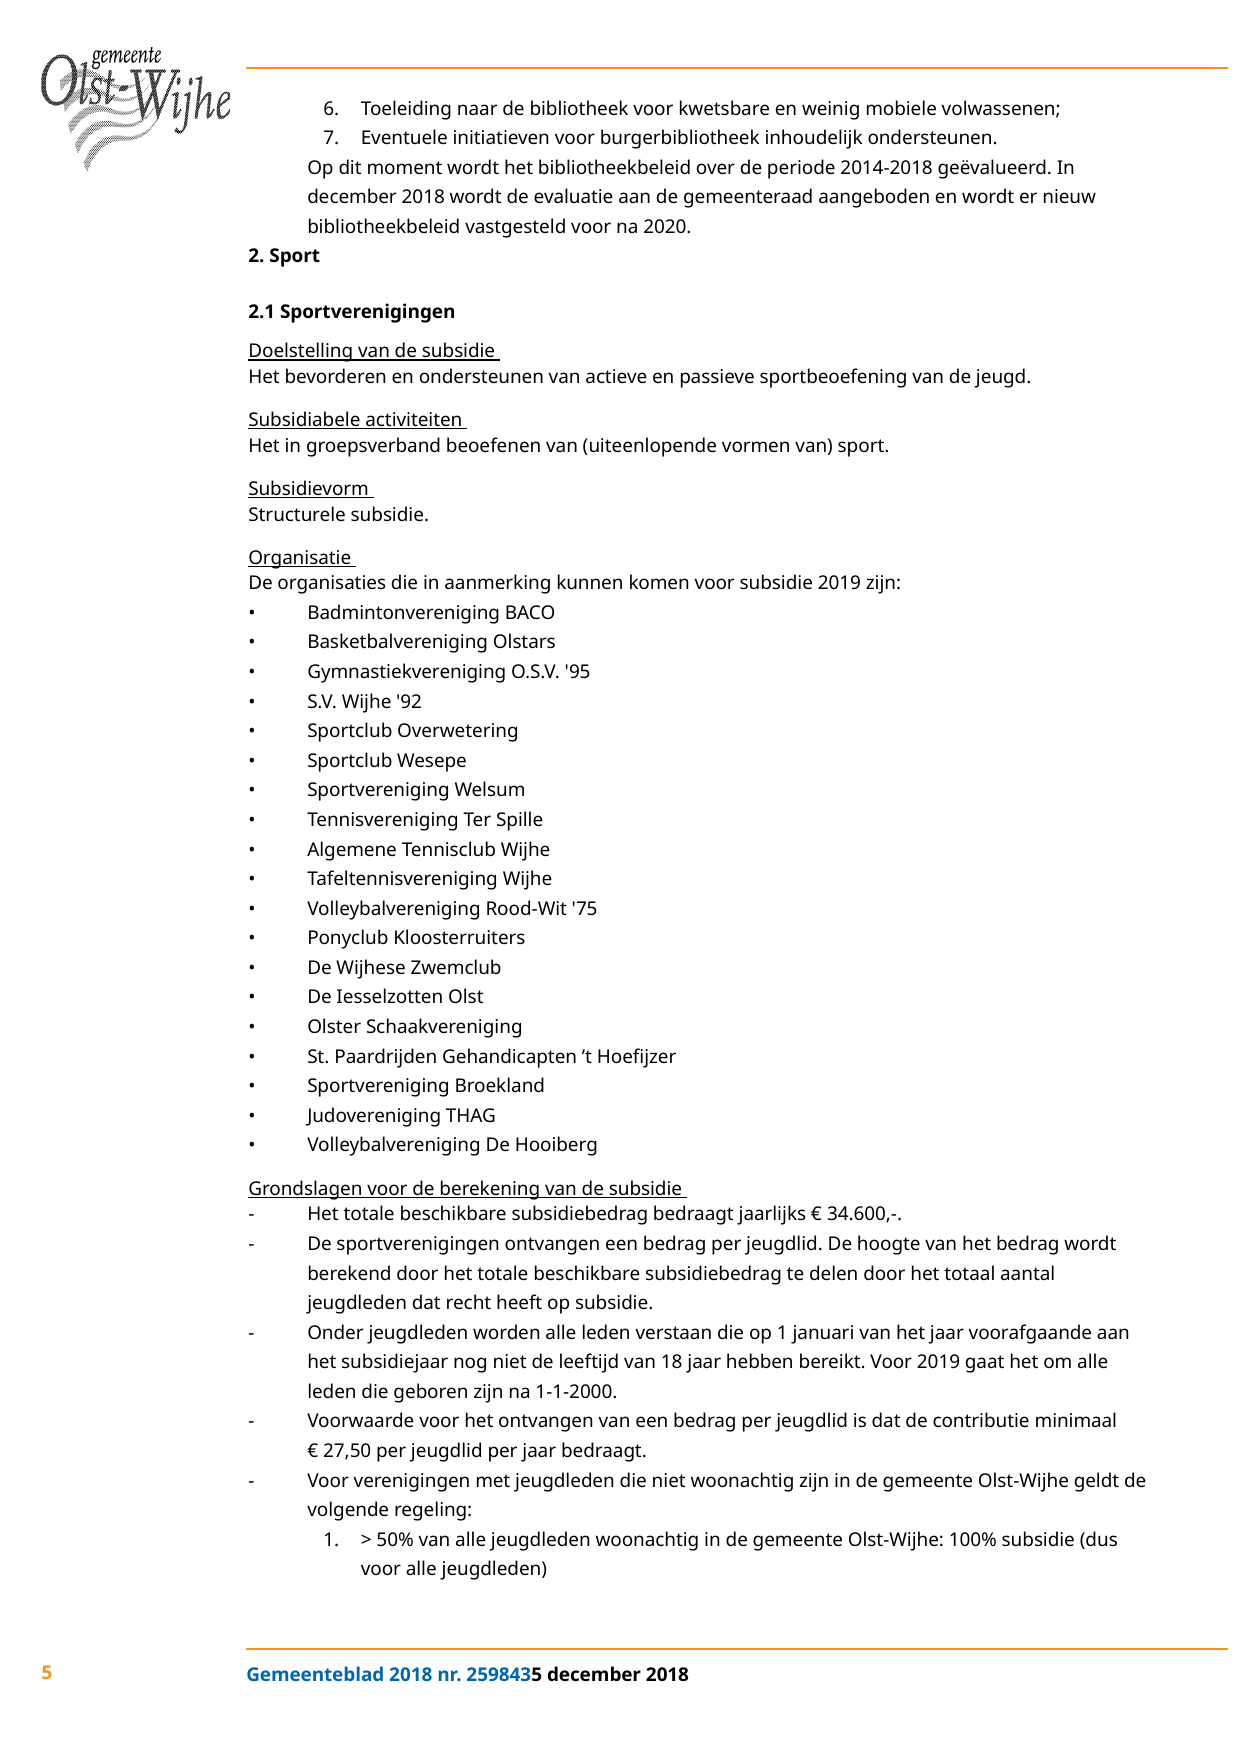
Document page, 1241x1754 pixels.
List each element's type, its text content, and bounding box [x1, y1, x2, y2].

list Tennisvereniging Ter Spille [248, 806, 1152, 832]
list Ponyclub Kloosterruiters [248, 924, 1152, 950]
list Judovereniging THAG [248, 1102, 1152, 1128]
list Voor verenigingen met jeugdleden die niet woonachtig zijn in de gemeente Olst-Wijhe geldt de volgende regeling: [248, 1467, 1152, 1522]
list S.V. Wijhe '92 [248, 688, 1152, 714]
text Structurele subsidie. [248, 501, 1152, 526]
list Het totale beschikbare subsidiebedrag bedraagt jaarlijks € 34.600,-. [248, 1201, 1152, 1226]
text Het in groepsverband beoefenen van (uiteenlopende vormen van) sport. [248, 432, 1152, 458]
list Op dit moment wordt het bibliotheekbeleid over de periode 2014-2018 geëvalueerd. In december 2018 wordt de evaluatie aan de gemeenteraad aangeboden en wordt er nieuw bibliotheekbeleid vastgesteld voor na 2020. [248, 154, 1152, 239]
text Doelstelling van de subsidie [248, 337, 1152, 363]
list De Iesselzotten Olst [248, 984, 1152, 1009]
list Voorwaarde voor het ontvangen van een bedrag per jeugdlid is dat de contributie minimaal € 27,50 per jeugdlid per jaar bedraagt. [248, 1408, 1152, 1463]
list Badmintonvereniging BACO [248, 599, 1152, 625]
text Subsidiabele activiteiten [248, 406, 1152, 432]
list Olster Schaakvereniging [248, 1013, 1152, 1039]
list Toeleiding naar de bibliotheek voor kwetsbare en weinig mobiele volwassenen; [323, 95, 1152, 121]
list De sportverenigingen ontvangen een bedrag per jeugdlid. De hoogte van het bedrag wordt berekend door het totale beschikbare subsidiebedrag te delen door het totaal aantal jeugdleden dat recht heeft op subsidie. [248, 1230, 1152, 1315]
picture [41, 47, 231, 172]
list > 50% van alle jeugdleden woonachtig in de gemeente Olst-Wijhe: 100% subsidie (dus voor alle jeugdleden) [323, 1526, 1152, 1581]
list Volleybalvereniging Rood-Wit '75 [248, 895, 1152, 921]
list Eventuele initiatieven voor burgerbibliotheek inhoudelijk ondersteunen. [323, 124, 1152, 150]
text Organisatie [248, 544, 1152, 569]
list Algemene Tennisclub Wijhe [248, 836, 1152, 862]
list Onder jeugdleden worden alle leden verstaan die op 1 januari van het jaar voorafgaande aan het subsidiejaar nog niet de leeftijd van 18 jaar hebben bereikt. Voor 2019 gaat het om alle leden die geboren zijn na 1-1-2000. [248, 1319, 1152, 1404]
list Sportclub Wesepe [248, 747, 1152, 773]
list Gymnastiekvereniging O.S.V. '95 [248, 658, 1152, 684]
text 2. Sport [248, 243, 1152, 268]
list Basketbalvereniging Olstars [248, 629, 1152, 654]
text Grondslagen voor de berekening van de subsidie [248, 1175, 1152, 1201]
list Sportvereniging Welsum [248, 777, 1152, 802]
list De Wijhese Zwemclub [248, 954, 1152, 980]
list Sportclub Overwetering [248, 717, 1152, 743]
list Volleybalvereniging De Hooiberg [248, 1132, 1152, 1157]
list Sportvereniging Broekland [248, 1072, 1152, 1098]
text De organisaties die in aanmerking kunnen komen voor subsidie 2019 zijn: [248, 569, 1152, 595]
text Subsidievorm [248, 475, 1152, 501]
text 2.1 Sportverenigingen [248, 298, 1152, 324]
list St. Paardrijden Gehandicapten ’t Hoefijzer [248, 1043, 1152, 1069]
list Tafeltennisvereniging Wijhe [248, 865, 1152, 891]
text Het bevorderen en ondersteunen van actieve en passieve sportbeoefening van de jeugd. [248, 363, 1152, 389]
